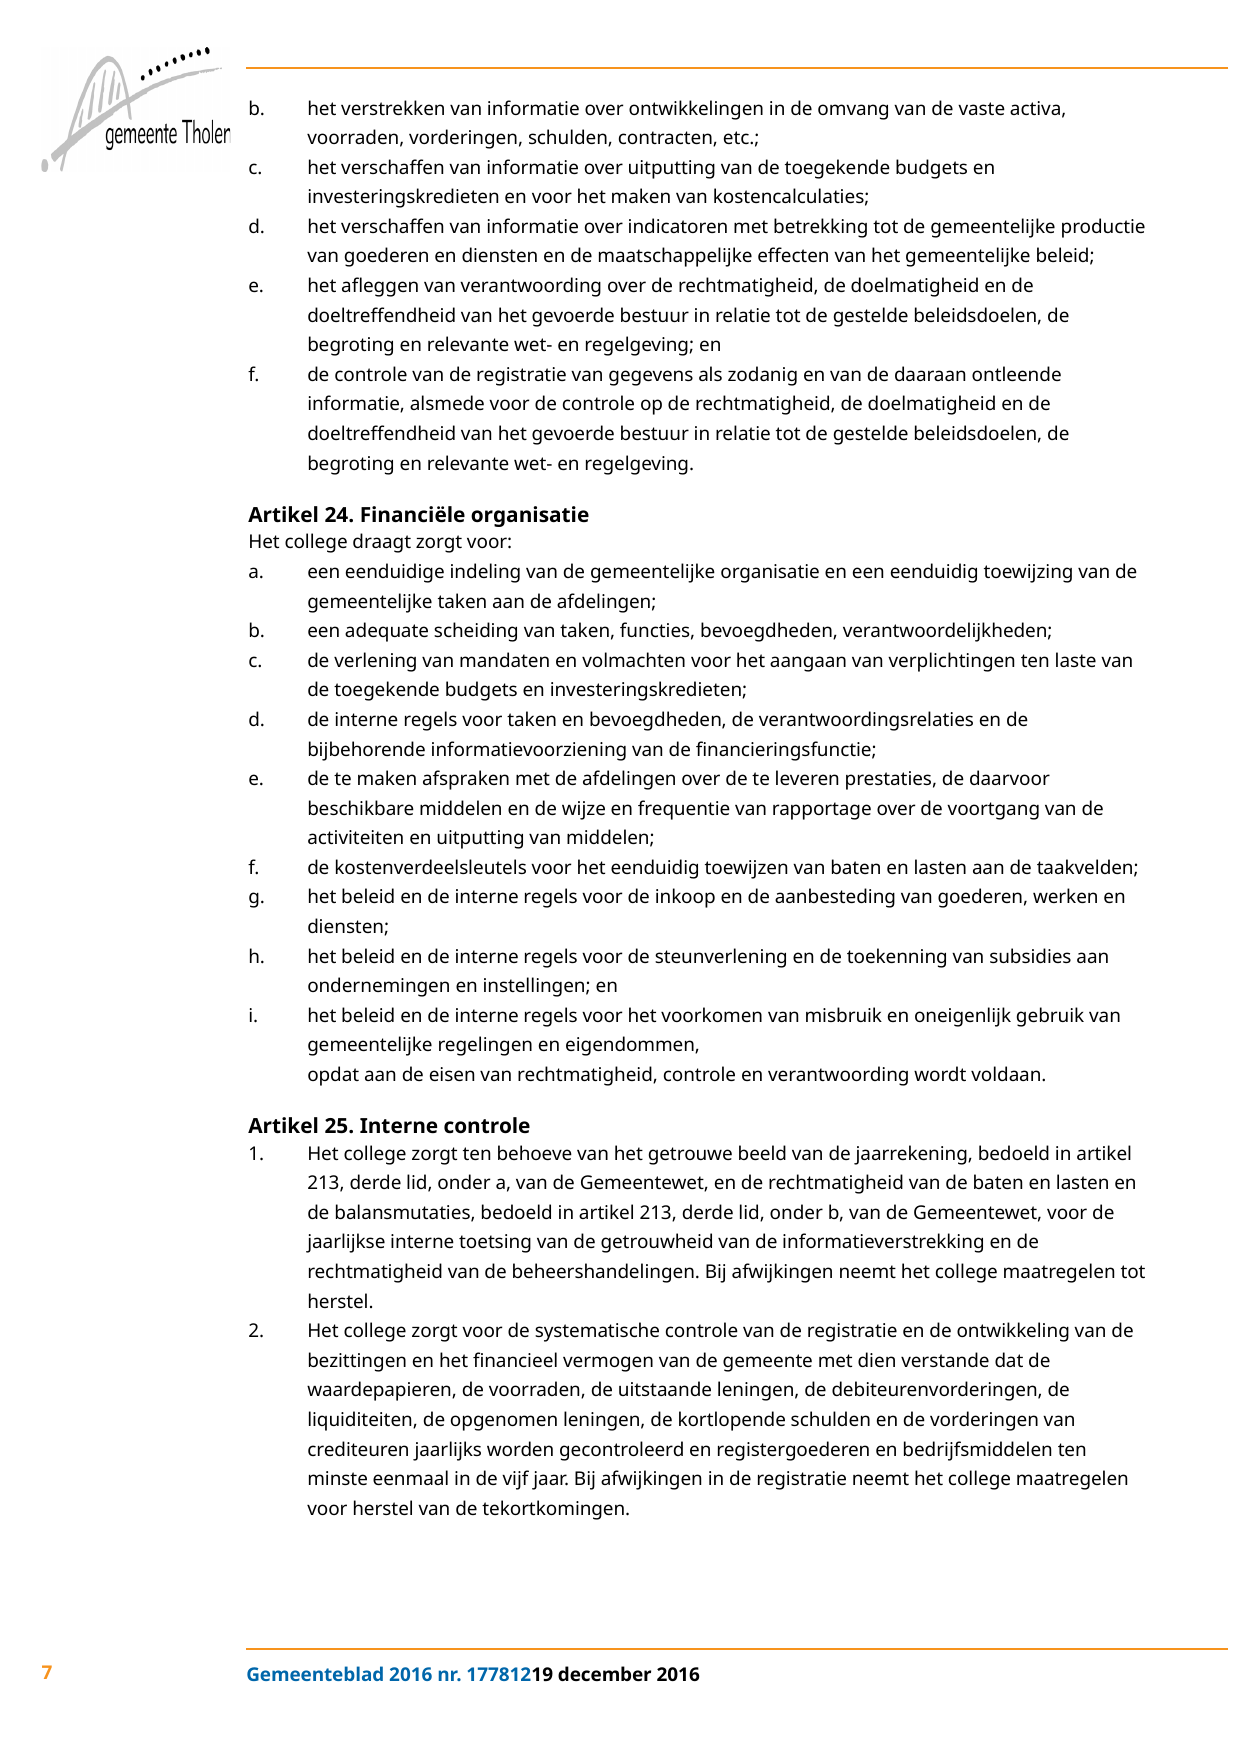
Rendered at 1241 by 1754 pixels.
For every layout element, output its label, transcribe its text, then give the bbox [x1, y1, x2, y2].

list de controle van de registratie van gegevens als zodanig en van de daaraan ontleende informatie, alsmede voor de controle op de rechtmatigheid, de doelmatigheid en de doeltreffendheid van het gevoerde bestuur in relatie tot de gestelde beleidsdoelen, de begroting en relevante wet- en regelgeving. [248, 361, 1152, 476]
list het verschaffen van informatie over indicatoren met betrekking tot de gemeentelijke productie van goederen en diensten en de maatschappelijke effecten van het gemeentelijke beleid; [248, 213, 1152, 268]
list een adequate scheiding van taken, functies, bevoegdheden, verantwoordelijkheden; [248, 617, 1152, 643]
text Het college draagt zorgt voor: [248, 529, 1152, 554]
list Het college zorgt voor de systematische controle van de registratie en de ontwikkeling van de bezittingen en het financieel vermogen van de gemeente met dien verstande dat de waardepapieren, de voorraden, de uitstaande leningen, de debiteurenvorderingen, de liquiditeiten, de opgenomen leningen, de kortlopende schulden en de vorderingen van crediteuren jaarlijks worden gecontroleerd en registergoederen en bedrijfsmiddelen ten minste eenmaal in de vijf jaar. Bij afwijkingen in de registratie neemt het college maatregelen voor herstel van de tekortkomingen. [248, 1317, 1152, 1521]
list de interne regels voor taken en bevoegdheden, de verantwoordingsrelaties en de bijbehorende informatievoorziening van de financieringsfunctie; [248, 706, 1152, 761]
picture [41, 47, 231, 172]
list de verlening van mandaten en volmachten voor het aangaan van verplichtingen ten laste van de toegekende budgets en investeringskredieten; [248, 647, 1152, 702]
list de kostenverdeelsleutels voor het eenduidig toewijzen van baten en lasten aan de taakvelden; [248, 854, 1152, 880]
list een eenduidige indeling van de gemeentelijke organisatie en een eenduidig toewijzing van de gemeentelijke taken aan de afdelingen; [248, 558, 1152, 613]
list het beleid en de interne regels voor de steunverlening en de toekenning van subsidies aan ondernemingen en instellingen; en [248, 943, 1152, 998]
text Artikel 24. Financiële organisatie [248, 500, 1152, 529]
list de te maken afspraken met de afdelingen over de te leveren prestaties, de daarvoor beschikbare middelen en de wijze en frequentie van rapportage over de voortgang van de activiteiten en uitputting van middelen; [248, 765, 1152, 850]
list het beleid en de interne regels voor het voorkomen van misbruik en oneigenlijk gebruik van gemeentelijke regelingen en eigendommen, [248, 1002, 1152, 1057]
list het afleggen van verantwoording over de rechtmatigheid, de doelmatigheid en de doeltreffendheid van het gevoerde bestuur in relatie tot de gestelde beleidsdoelen, de begroting en relevante wet- en regelgeving; en [248, 272, 1152, 357]
list Het college zorgt ten behoeve van het getrouwe beeld van de jaarrekening, bedoeld in artikel 213, derde lid, onder a, van de Gemeentewet, en de rechtmatigheid van de baten en lasten en de balansmutaties, bedoeld in artikel 213, derde lid, onder b, van de Gemeentewet, voor de jaarlijkse interne toetsing van de getrouwheid van de informatieverstrekking en de rechtmatigheid van de beheershandelingen. Bij afwijkingen neemt het college maatregelen tot herstel. [248, 1140, 1152, 1314]
list het verschaffen van informatie over uitputting van de toegekende budgets en investeringskredieten en voor het maken van kostencalculaties; [248, 154, 1152, 209]
list het verstrekken van informatie over ontwikkelingen in de omvang van de vaste activa, voorraden, vorderingen, schulden, contracten, etc.; [248, 95, 1152, 150]
list het beleid en de interne regels voor de inkoop en de aanbesteding van goederen, werken en diensten; [248, 884, 1152, 939]
text Artikel 25. Interne controle [248, 1112, 1152, 1140]
list opdat aan de eisen van rechtmatigheid, controle en verantwoording wordt voldaan. [248, 1061, 1152, 1087]
